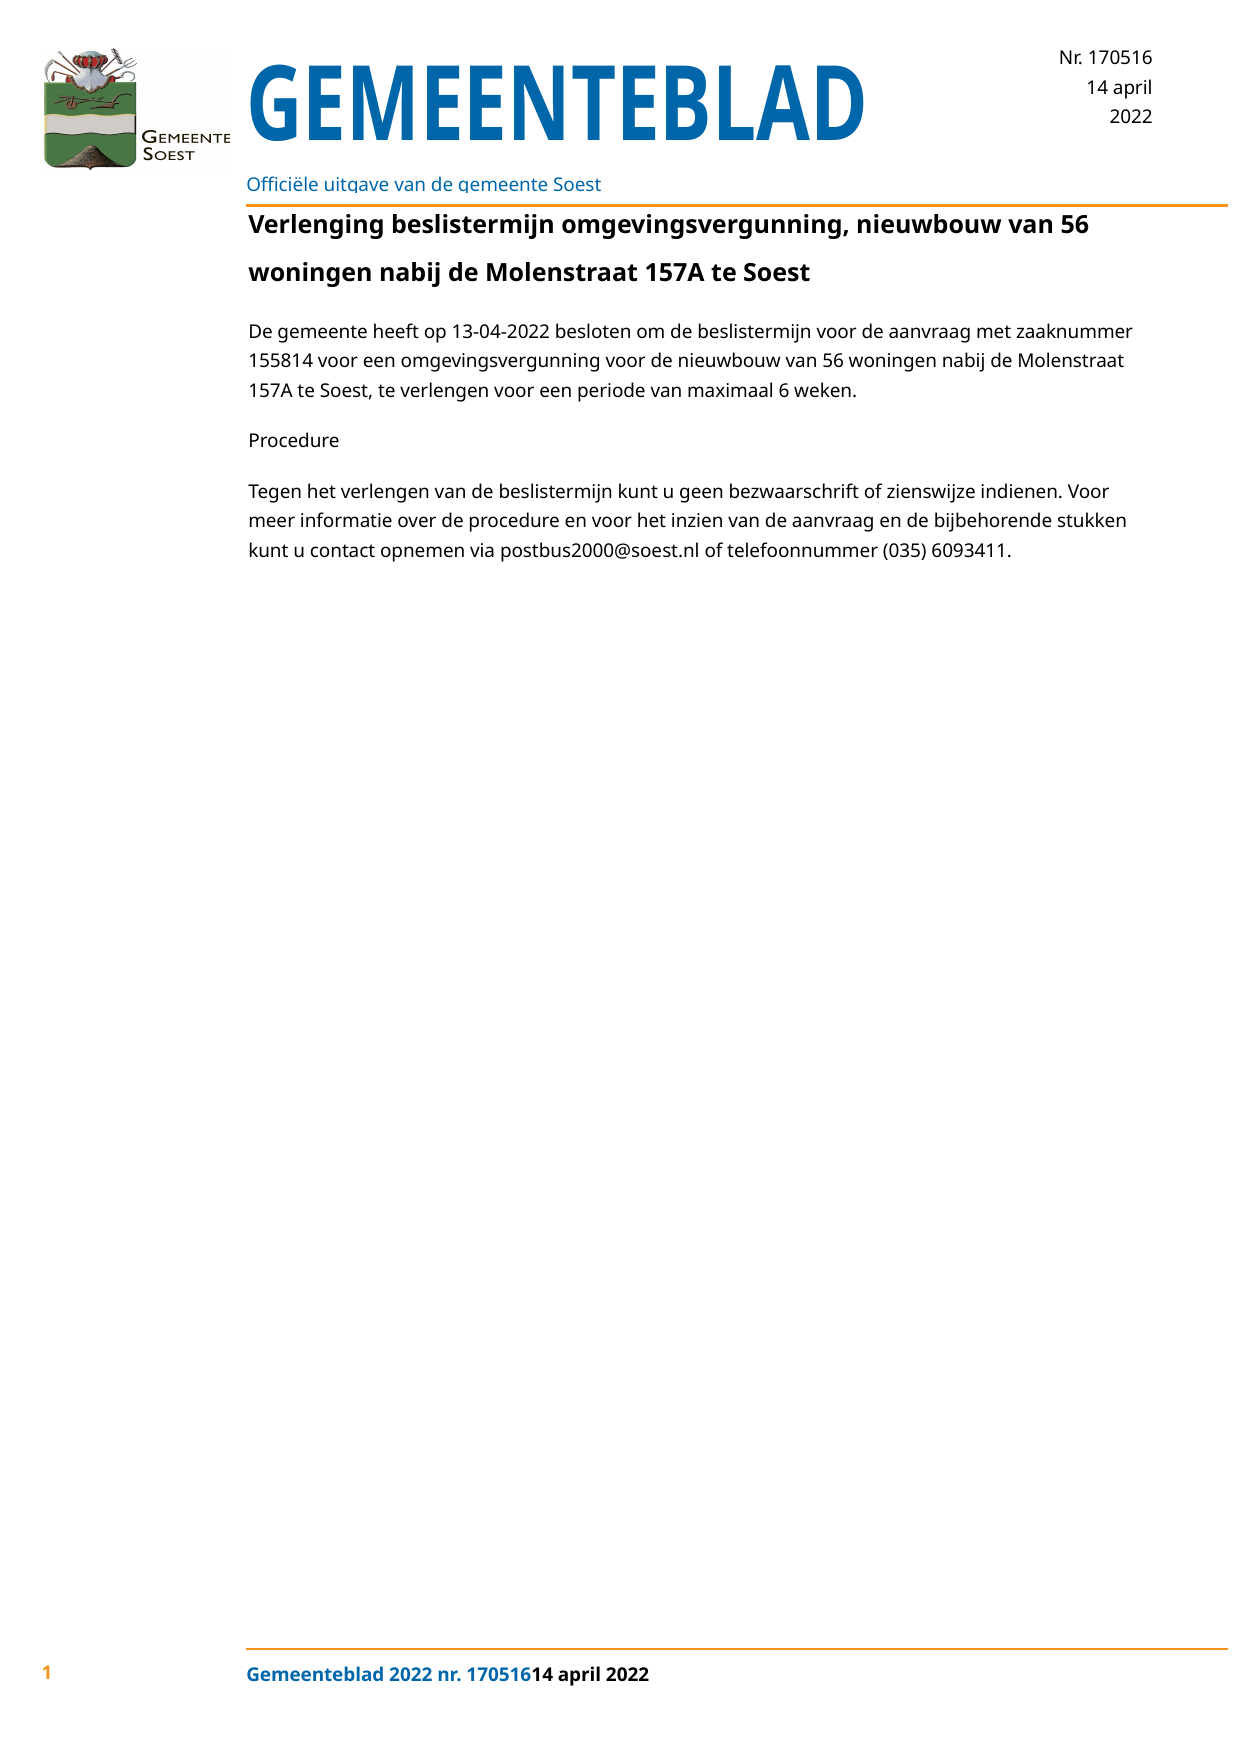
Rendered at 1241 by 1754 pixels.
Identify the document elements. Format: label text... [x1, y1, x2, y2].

text Verlenging beslistermijn omgevingsvergunning, nieuwbouw van 56 woningen nabij de Molenstraat 157A te Soest [248, 207, 1152, 288]
text De gemeente heeft op 13-04-2022 besloten om de beslistermijn voor de aanvraag met zaaknummer 155814 voor een omgevingsvergunning voor de nieuwbouw van 56 woningen nabij de Molenstraat 157A te Soest, te verlengen voor een periode van maximaal 6 weken. [248, 318, 1152, 403]
text Procedure [248, 427, 1152, 453]
text Tegen het verlengen van de beslistermijn kunt u geen bezwaarschrift of zienswijze indienen. Voor meer informatie over de procedure en voor het inzien van de aanvraag en de bijbehorende stukken kunt u contact opnemen via postbus2000@soest.nl of telefoonnummer (035) 6093411. [248, 478, 1152, 563]
picture [41, 47, 231, 172]
